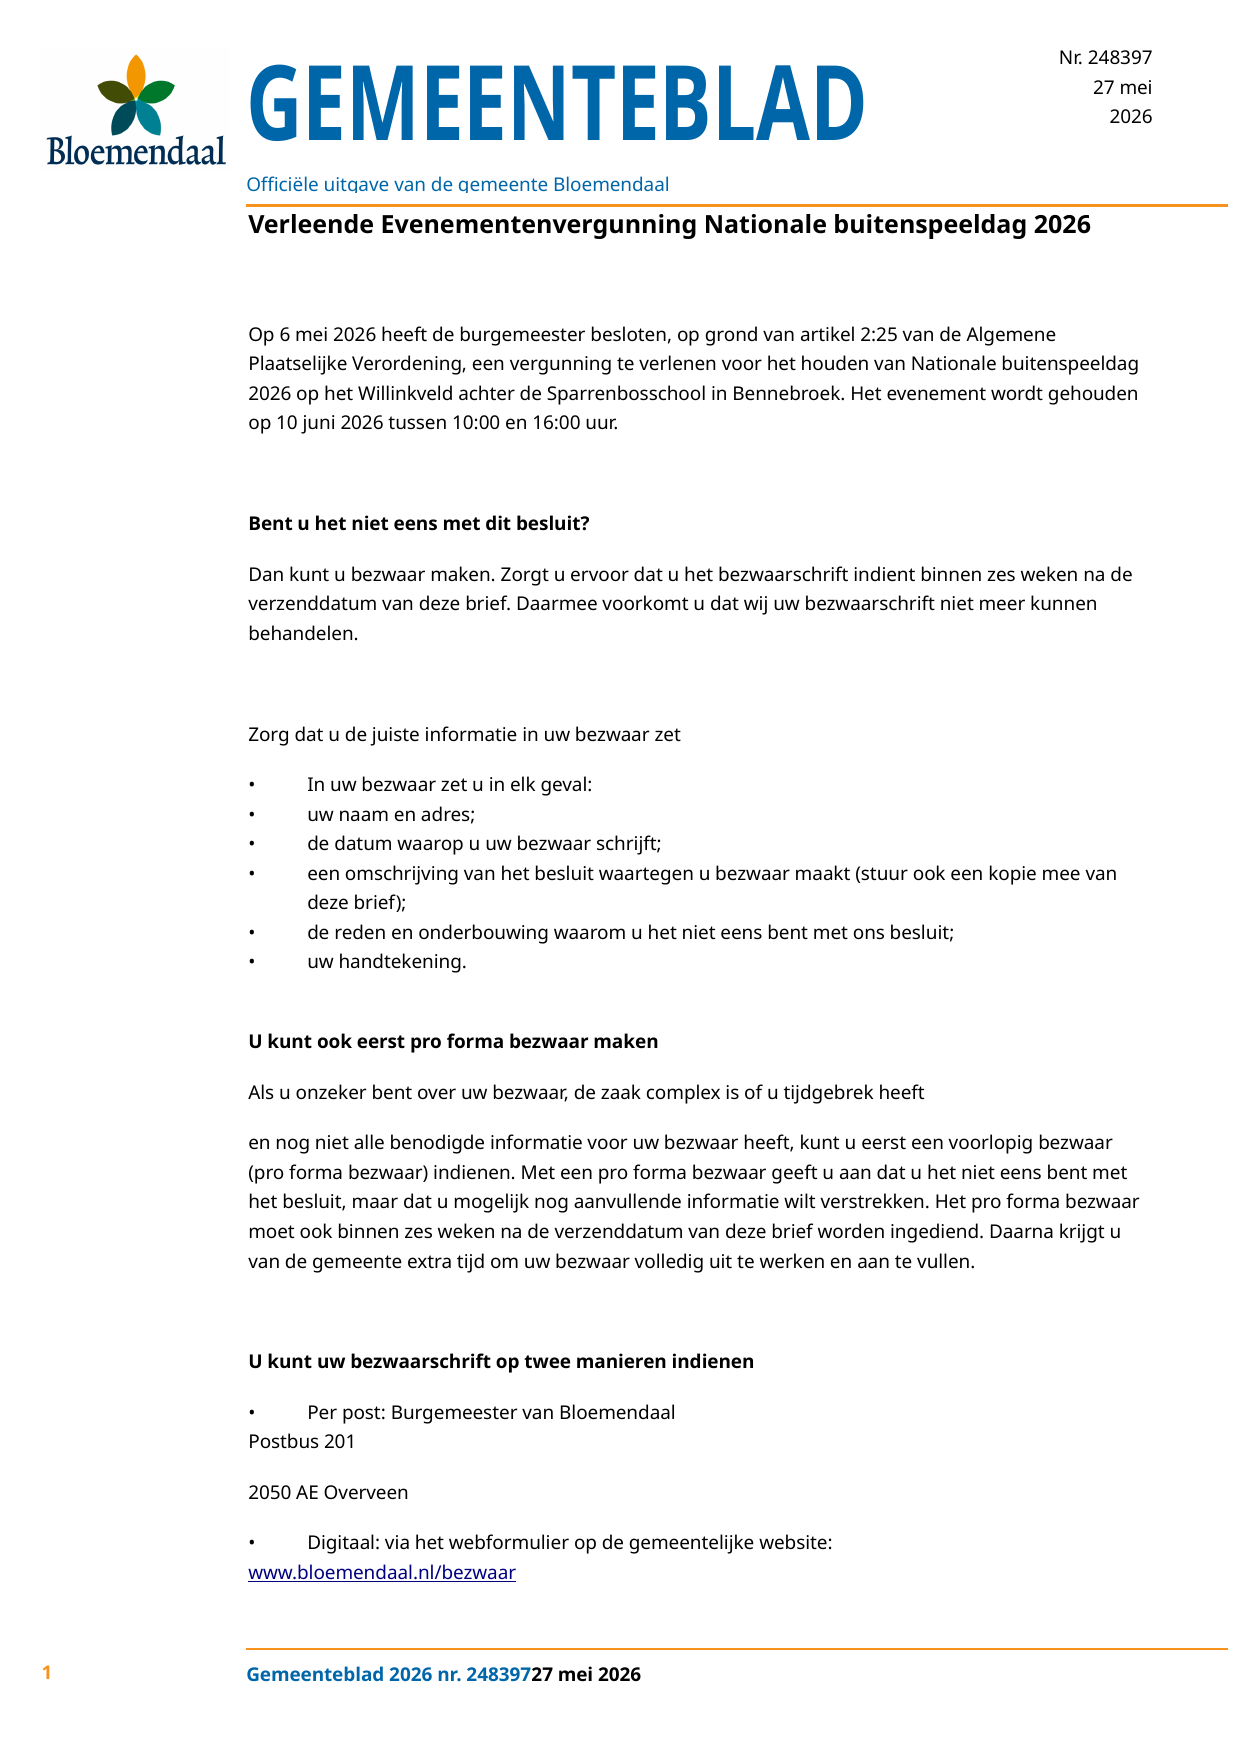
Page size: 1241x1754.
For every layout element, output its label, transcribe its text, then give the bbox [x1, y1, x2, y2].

list In uw bezwaar zet u in elk geval: [248, 771, 1152, 797]
text Op 6 mei 2026 heeft de burgemeester besloten, op grond van artikel 2:25 van de Algemene Plaatselijke Verordening, een vergunning te verlenen voor het houden van Nationale buitenspeeldag 2026 op het Willinkveld achter de Sparrenbosschool in Bennebroek. Het evenement wordt gehouden op 10 juni 2026 tussen 10:00 en 16:00 uur. [248, 321, 1152, 435]
text U kunt ook eerst pro forma bezwaar maken [248, 1029, 1152, 1054]
text Zorg dat u de juiste informatie in uw bezwaar zet [248, 721, 1152, 746]
text Verleende Evenementenvergunning Nationale buitenspeeldag 2026 [248, 207, 1152, 241]
text Dan kunt u bezwaar maken. Zorgt u ervoor dat u het bezwaarschrift indient binnen zes weken na de verzenddatum van deze brief. Daarmee voorkomt u dat wij uw bezwaarschrift niet meer kunnen behandelen. [248, 561, 1152, 646]
text Bent u het niet eens met dit besluit? [248, 510, 1152, 536]
list Digitaal: via het webformulier op de gemeentelijke website: [248, 1529, 1152, 1555]
list Per post: Burgemeester van Bloemendaal [248, 1399, 1152, 1425]
list de reden en onderbouwing waarom u het niet eens bent met ons besluit; [248, 919, 1152, 945]
list uw handtekening. [248, 949, 1152, 974]
list een omschrijving van het besluit waartegen u bezwaar maakt (stuur ook een kopie mee van deze brief); [248, 860, 1152, 915]
picture [41, 47, 231, 172]
list uw naam en adres; [248, 801, 1152, 826]
text en nog niet alle benodigde informatie voor uw bezwaar heeft, kunt u eerst een voorlopig bezwaar (pro forma bezwaar) indienen. Met een pro forma bezwaar geeft u aan dat u het niet eens bent met het besluit, maar dat u mogelijk nog aanvullende informatie wilt verstrekken. Het pro forma bezwaar moet ook binnen zes weken na de verzenddatum van deze brief worden ingediend. Daarna krijgt u van de gemeente extra tijd om uw bezwaar volledig uit te werken en aan te vullen. [248, 1129, 1152, 1273]
text U kunt uw bezwaarschrift op twee manieren indienen [248, 1349, 1152, 1374]
text Als u onzeker bent over uw bezwaar, de zaak complex is of u tijdgebrek heeft [248, 1079, 1152, 1105]
list de datum waarop u uw bezwaar schrijft; [248, 830, 1152, 856]
text 2050 AE Overveen [248, 1479, 1152, 1505]
text Postbus 201 [248, 1429, 1152, 1454]
text www.bloemendaal.nl/bezwaar [248, 1559, 1152, 1585]
